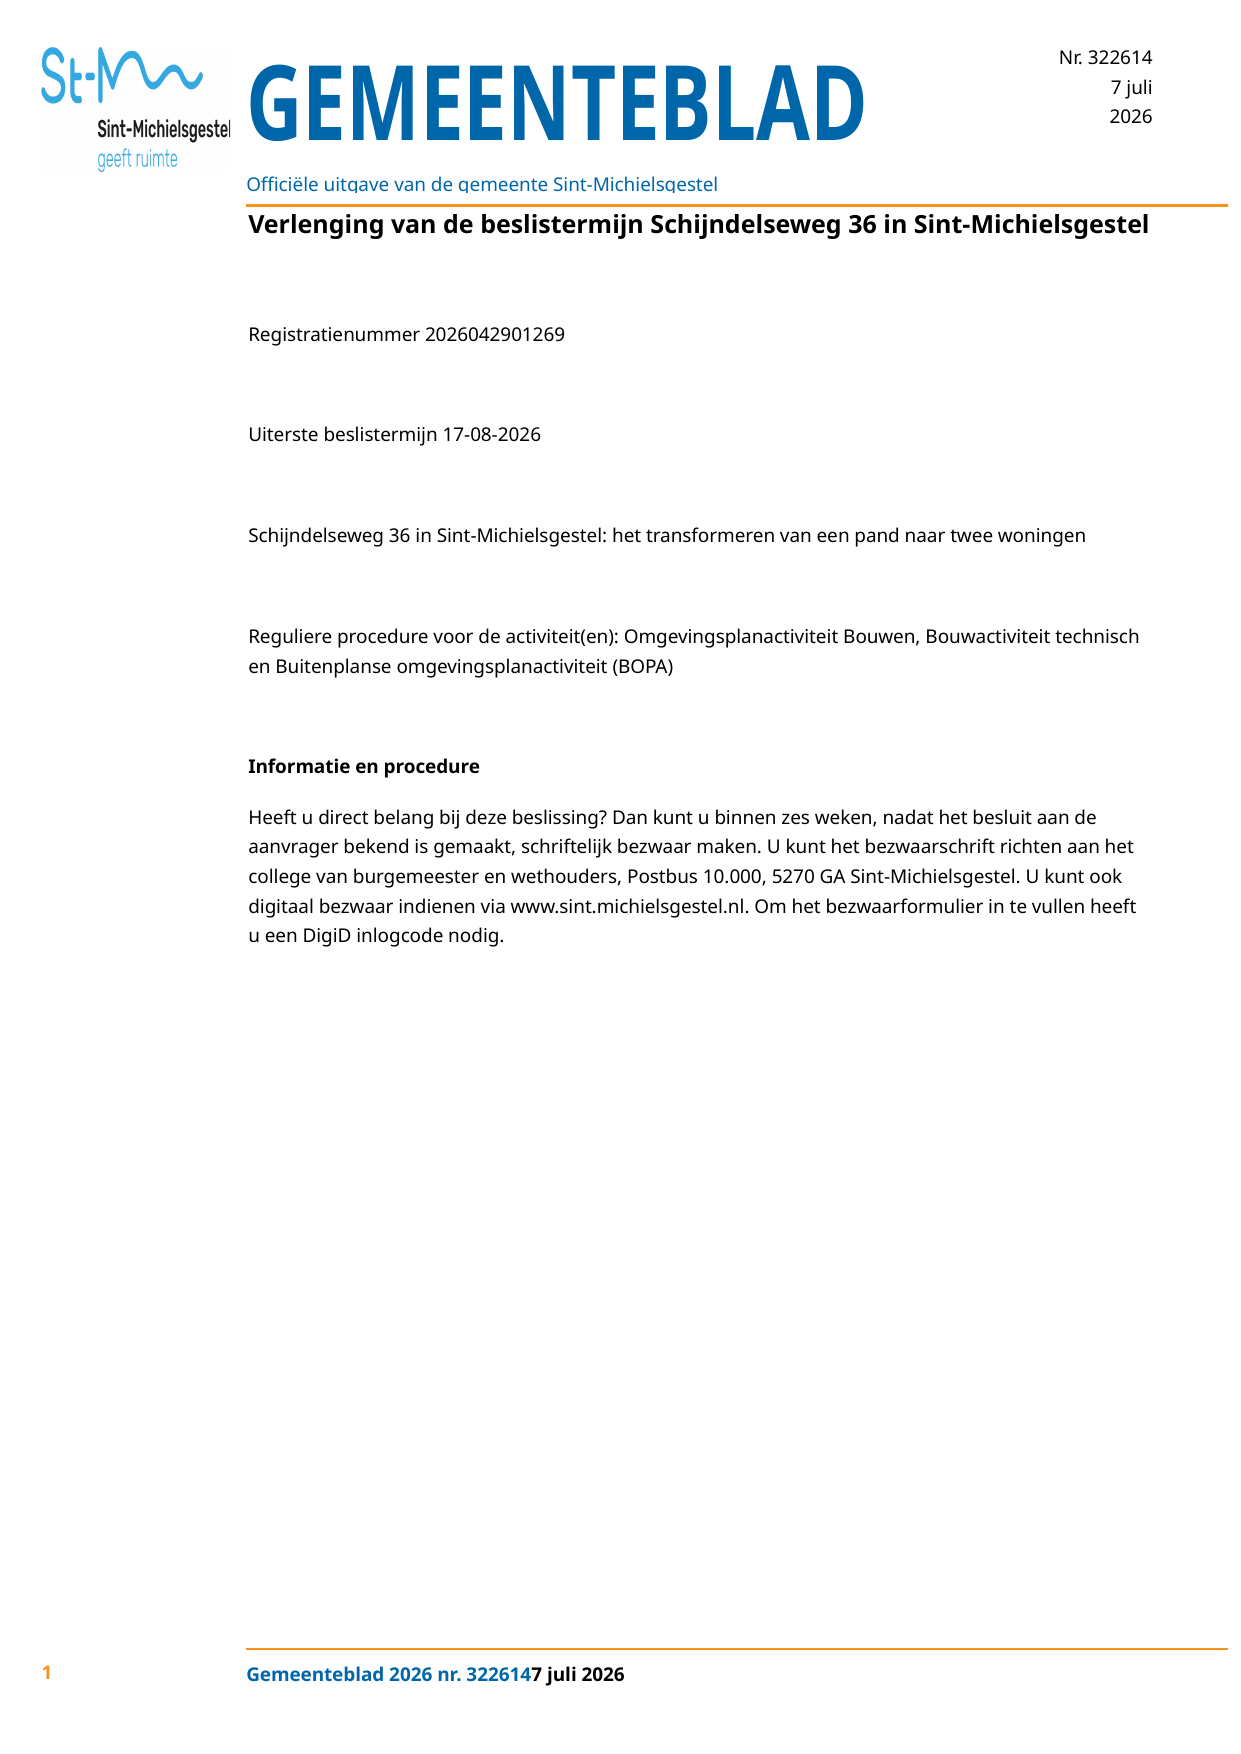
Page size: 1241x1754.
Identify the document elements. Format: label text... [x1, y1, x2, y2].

text Uiterste beslistermijn 17-08-2026 [248, 422, 1152, 447]
text Reguliere procedure voor de activiteit(en): Omgevingsplanactiviteit Bouwen, Bouwactiviteit technisch en Buitenplanse omgevingsplanactiviteit (BOPA) [248, 623, 1152, 678]
text Registratienummer 2026042901269 [248, 321, 1152, 346]
text Schijndelseweg 36 in Sint-Michielsgestel: het transformeren van een pand naar twee woningen [248, 522, 1152, 548]
text Verlenging van de beslistermijn Schijndelseweg 36 in Sint-Michielsgestel [248, 207, 1152, 241]
text Informatie en procedure [248, 754, 1152, 779]
text Heeft u direct belang bij deze beslissing? Dan kunt u binnen zes weken, nadat het besluit aan de aanvrager bekend is gemaakt, schriftelijk bezwaar maken. U kunt het bezwaarschrift richten aan het college van burgemeester en wethouders, Postbus 10.000, 5270 GA Sint-Michielsgestel. U kunt ook digitaal bezwaar indienen via www.sint.michielsgestel.nl. Om het bezwaarformulier in te vullen heeft u een DigiD inlogcode nodig. [248, 804, 1152, 948]
picture [41, 47, 231, 172]
